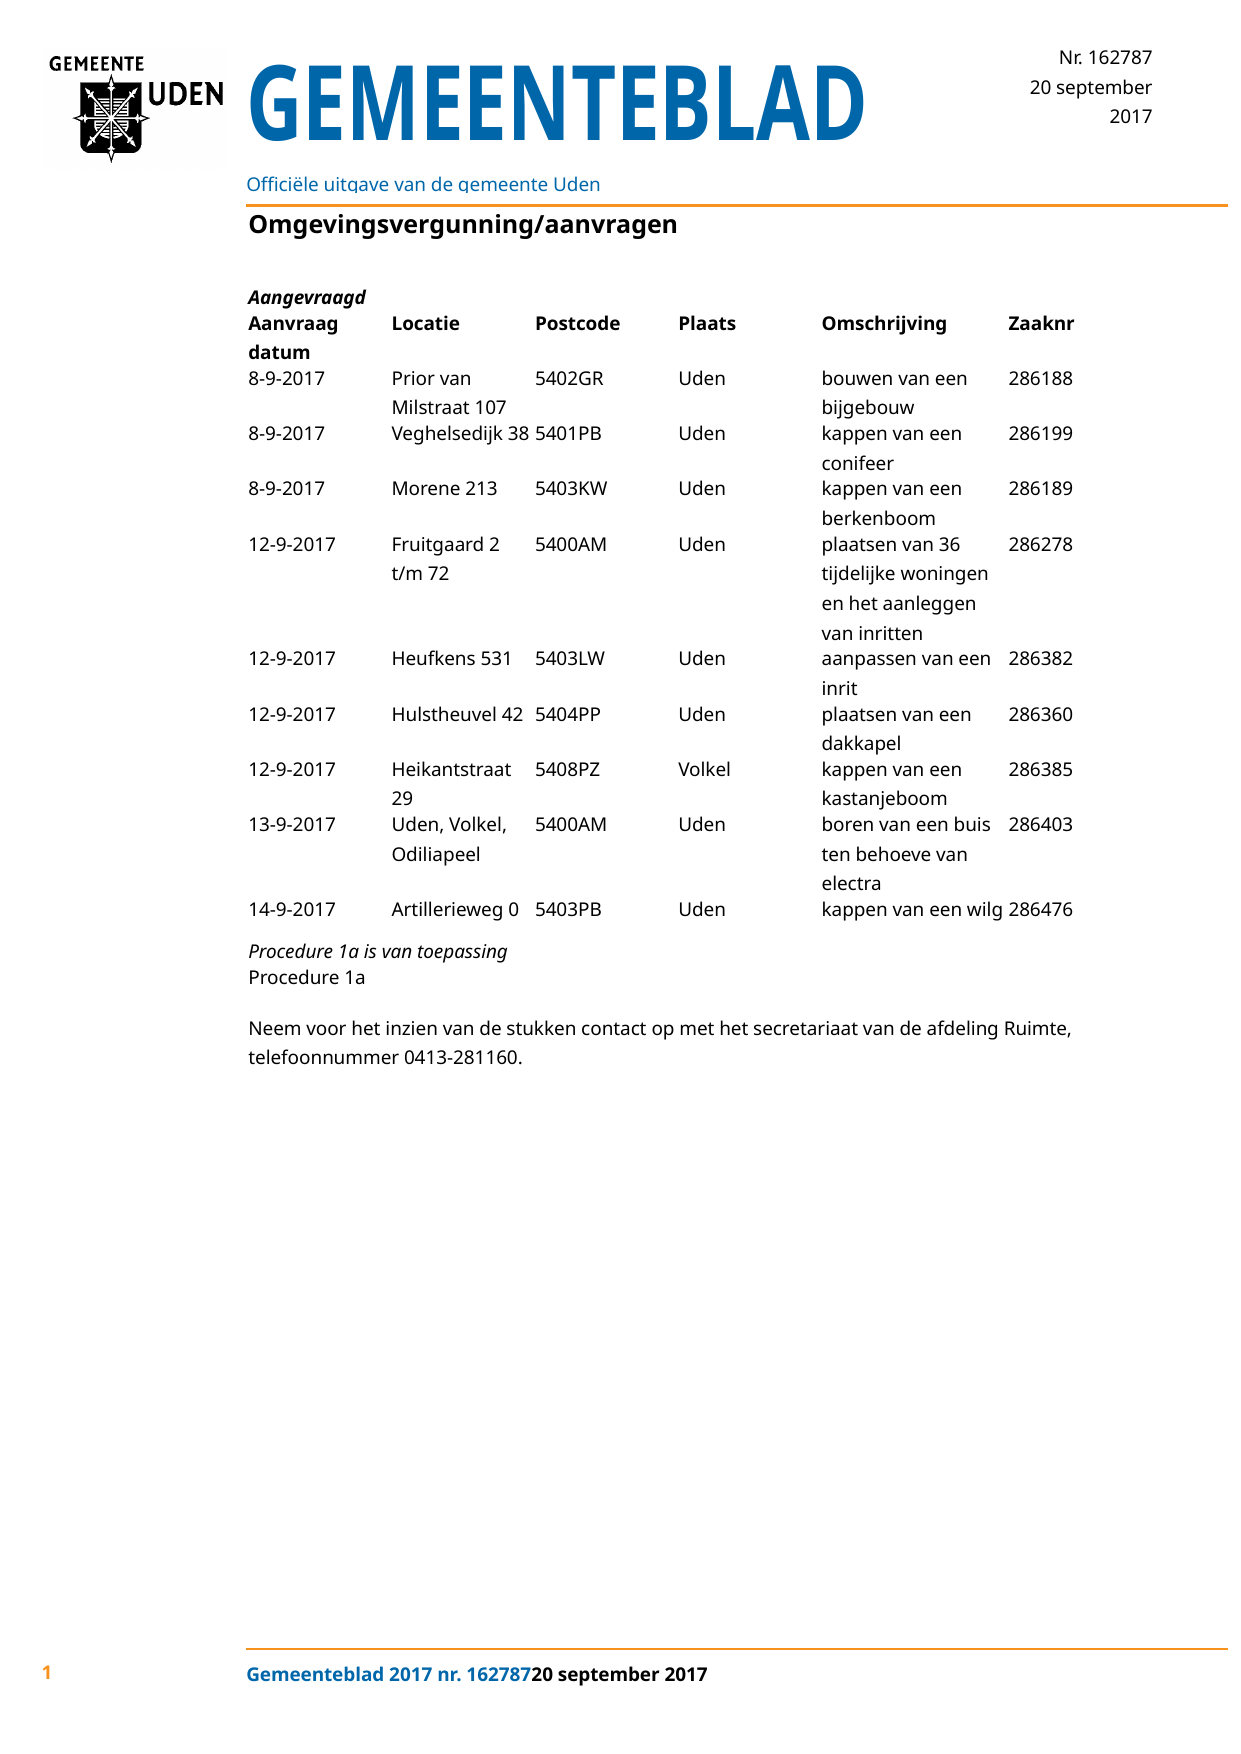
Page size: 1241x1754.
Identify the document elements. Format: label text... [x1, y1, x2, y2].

table_cell kappen van een wilg [821, 896, 1008, 922]
text Procedure 1a is van toepassing [248, 939, 1152, 964]
text Neem voor het inzien van de stukken contact op met het secretariaat van de afdeling Ruimte, telefoonnummer 0413-281160. [248, 1015, 1152, 1070]
table_cell 286189 [1008, 476, 1152, 531]
table_cell Fruitgaard 2 t/m 72 [391, 531, 535, 645]
table_cell Uden [678, 365, 821, 420]
table_cell Heufkens 531 [391, 645, 535, 701]
table_cell plaatsen van een dakkapel [821, 701, 1008, 756]
table_cell Uden [678, 420, 821, 476]
table_cell 286476 [1008, 896, 1152, 922]
table_cell 286278 [1008, 531, 1152, 645]
table_cell Hulstheuvel 42 [391, 701, 535, 756]
table_cell 286382 [1008, 645, 1152, 701]
table_cell 5404PP [535, 701, 678, 756]
table_cell Volkel [678, 756, 821, 811]
table_cell 286199 [1008, 420, 1152, 476]
table_cell plaatsen van 36 tijdelijke woningen en het aanleggen van inritten [821, 531, 1008, 645]
table_cell 5403KW [535, 476, 678, 531]
table_cell 286403 [1008, 811, 1152, 896]
table_cell 12-9-2017 [248, 701, 391, 756]
text Omgevingsvergunning/aanvragen [248, 207, 1152, 241]
table_cell kappen van een kastanjeboom [821, 756, 1008, 811]
table_cell aanpassen van een inrit [821, 645, 1008, 701]
table_cell 14-9-2017 [248, 896, 391, 922]
table_cell 5403LW [535, 645, 678, 701]
table_cell 5400AM [535, 811, 678, 896]
table_cell Uden [678, 701, 821, 756]
table_cell Morene 213 [391, 476, 535, 531]
table_cell 5401PB [535, 420, 678, 476]
table_cell 13-9-2017 [248, 811, 391, 896]
table_cell 5400AM [535, 531, 678, 645]
table_cell 286360 [1008, 701, 1152, 756]
table_cell Uden [678, 811, 821, 896]
text Procedure 1a [248, 964, 1152, 990]
table_cell kappen van een conifeer [821, 420, 1008, 476]
table_cell 12-9-2017 [248, 531, 391, 645]
table_cell Uden [678, 645, 821, 701]
table_cell 8-9-2017 [248, 476, 391, 531]
table_cell 8-9-2017 [248, 365, 391, 420]
table_cell 5408PZ [535, 756, 678, 811]
table_cell Artillerieweg 0 [391, 896, 535, 922]
table_cell Uden [678, 476, 821, 531]
table_header Plaats [678, 310, 821, 365]
table_cell 286188 [1008, 365, 1152, 420]
table_cell 8-9-2017 [248, 420, 391, 476]
table_header Postcode [535, 310, 678, 365]
table_cell 5402GR [535, 365, 678, 420]
table_header Zaaknr [1008, 310, 1152, 365]
table_header Aanvraag datum [248, 310, 391, 365]
table_cell 286385 [1008, 756, 1152, 811]
table_cell Uden [678, 896, 821, 922]
table_cell kappen van een berkenboom [821, 476, 1008, 531]
table_cell Uden, Volkel, Odiliapeel [391, 811, 535, 896]
table_cell Uden [678, 531, 821, 645]
table_cell Heikantstraat 29 [391, 756, 535, 811]
table_cell 12-9-2017 [248, 756, 391, 811]
table_cell bouwen van een bijgebouw [821, 365, 1008, 420]
table_cell Veghelsedijk 38 [391, 420, 535, 476]
text Aangevraagd [248, 284, 1152, 309]
table_cell 5403PB [535, 896, 678, 922]
table_header Omschrijving [821, 310, 1008, 365]
picture [41, 47, 231, 172]
table_cell 12-9-2017 [248, 645, 391, 701]
table_cell Prior van Milstraat 107 [391, 365, 535, 420]
table_cell boren van een buis ten behoeve van electra [821, 811, 1008, 896]
table_header Locatie [391, 310, 535, 365]
